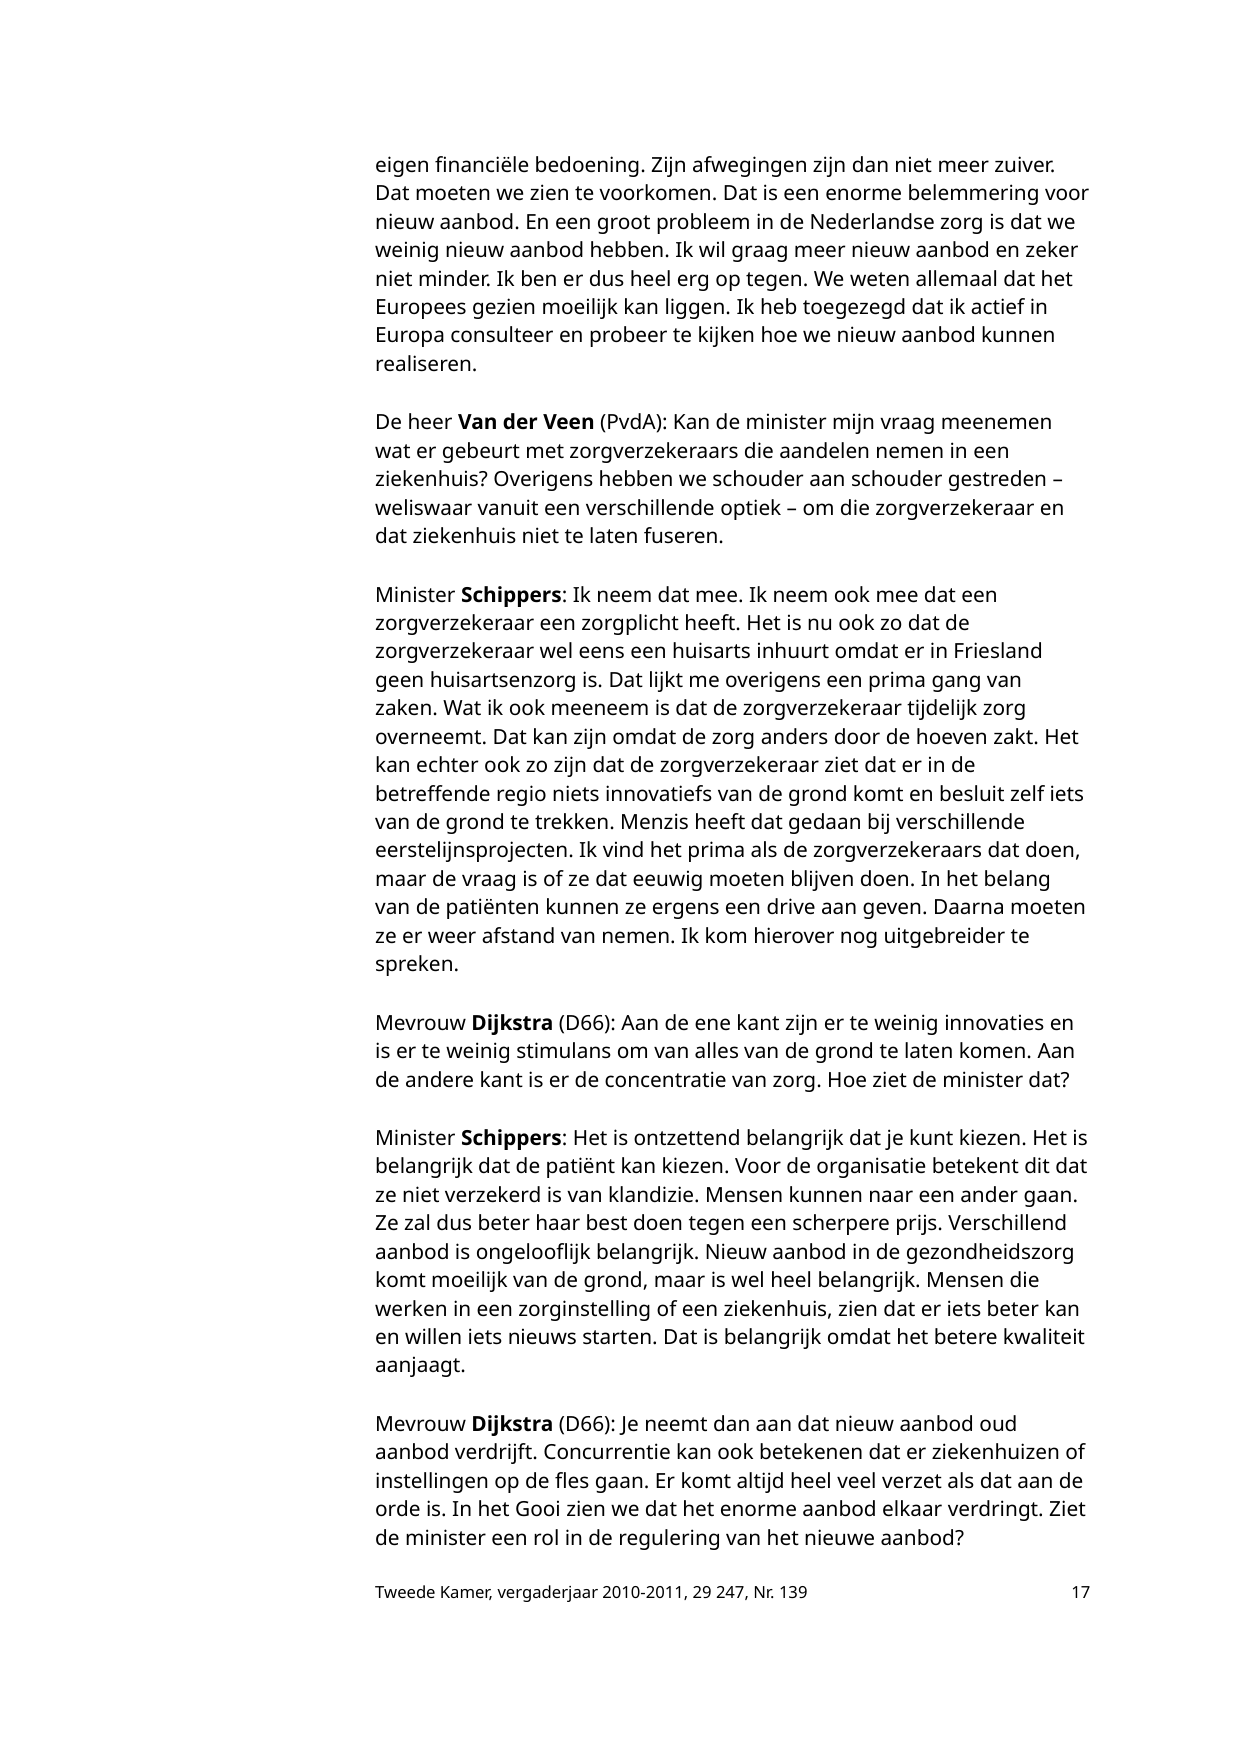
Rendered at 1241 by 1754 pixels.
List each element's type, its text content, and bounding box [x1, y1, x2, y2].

text Mevrouw Dijkstra (D66): Je neemt dan aan dat nieuw aanbod oud aanbod verdrijft. Concurrentie kan ook betekenen dat er ziekenhuizen of instellingen op de fles gaan. Er komt altijd heel veel verzet als dat aan de orde is. In het Gooi zien we dat het enorme aanbod elkaar verdringt. Ziet de minister een rol in de regulering van het nieuwe aanbod? [375, 1409, 1090, 1551]
text Minister Schippers: Ik neem dat mee. Ik neem ook mee dat een zorgverzekeraar een zorgplicht heeft. Het is nu ook zo dat de zorgverzekeraar wel eens een huisarts inhuurt omdat er in Friesland geen huisartsenzorg is. Dat lijkt me overigens een prima gang van zaken. Wat ik ook meeneem is dat de zorgverzekeraar tijdelijk zorg overneemt. Dat kan zijn omdat de zorg anders door de hoeven zakt. Het kan echter ook zo zijn dat de zorgverzekeraar ziet dat er in de betreffende regio niets innovatiefs van de grond komt en besluit zelf iets van de grond te trekken. Menzis heeft dat gedaan bij verschillende eerstelijnsprojecten. Ik vind het prima als de zorgverzekeraars dat doen, maar de vraag is of ze dat eeuwig moeten blijven doen. In het belang van de patiënten kunnen ze ergens een drive aan geven. Daarna moeten ze er weer afstand van nemen. Ik kom hierover nog uitgebreider te spreken. [375, 580, 1090, 978]
text Mevrouw Dijkstra (D66): Aan de ene kant zijn er te weinig innovaties en is er te weinig stimulans om van alles van de grond te laten komen. Aan de andere kant is er de concentratie van zorg. Hoe ziet de minister dat? [375, 1008, 1090, 1093]
text eigen financiële bedoening. Zijn afwegingen zijn dan niet meer zuiver. Dat moeten we zien te voorkomen. Dat is een enorme belemmering voor nieuw aanbod. En een groot probleem in de Nederlandse zorg is dat we weinig nieuw aanbod hebben. Ik wil graag meer nieuw aanbod en zeker niet minder. Ik ben er dus heel erg op tegen. We weten allemaal dat het Europees gezien moeilijk kan liggen. Ik heb toegezegd dat ik actief in Europa consulteer en probeer te kijken hoe we nieuw aanbod kunnen realiseren. [375, 150, 1090, 377]
text De heer Van der Veen (PvdA): Kan de minister mijn vraag meenemen wat er gebeurt met zorgverzekeraars die aandelen nemen in een ziekenhuis? Overigens hebben we schouder aan schouder gestreden – weliswaar vanuit een verschillende optiek – om die zorgverzekeraar en dat ziekenhuis niet te laten fuseren. [375, 407, 1090, 550]
text Minister Schippers: Het is ontzettend belangrijk dat je kunt kiezen. Het is belangrijk dat de patiënt kan kiezen. Voor de organisatie betekent dit dat ze niet verzekerd is van klandizie. Mensen kunnen naar een ander gaan. Ze zal dus beter haar best doen tegen een scherpere prijs. Verschillend aanbod is ongelooflijk belangrijk. Nieuw aanbod in de gezondheidszorg komt moeilijk van de grond, maar is wel heel belangrijk. Mensen die werken in een zorginstelling of een ziekenhuis, zien dat er iets beter kan en willen iets nieuws starten. Dat is belangrijk omdat het betere kwaliteit aanjaagt. [375, 1123, 1090, 1379]
